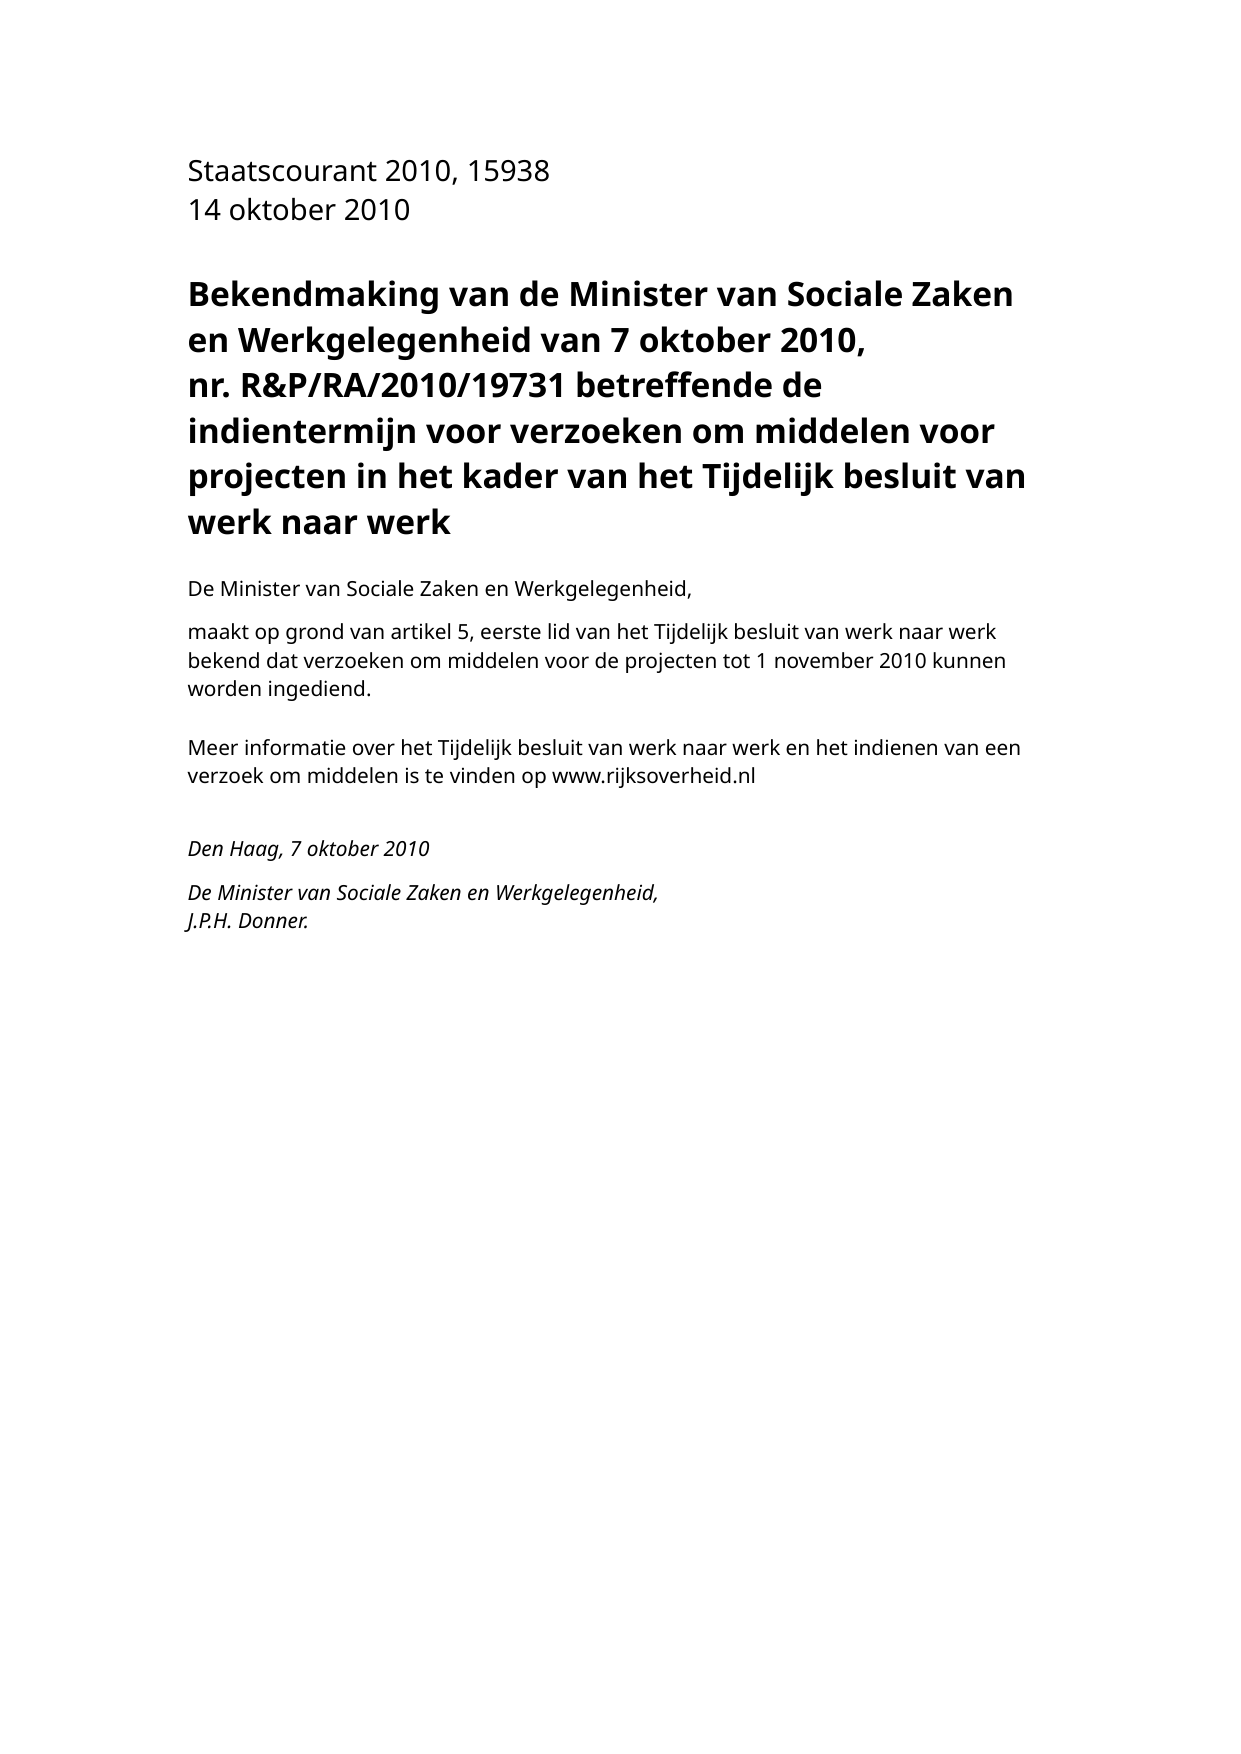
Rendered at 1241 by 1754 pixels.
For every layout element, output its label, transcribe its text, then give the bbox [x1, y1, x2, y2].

text maakt op grond van artikel 5, eerste lid van het Tijdelijk besluit van werk naar werk bekend dat verzoeken om middelen voor de projecten tot 1 november 2010 kunnen worden ingediend. [187, 617, 1053, 703]
text 14 oktober 2010 [187, 190, 1053, 229]
text De Minister van Sociale Zaken en Werkgelegenheid, [187, 878, 1053, 906]
text Den Haag, 7 oktober 2010 [187, 834, 1053, 863]
text Staatscourant 2010, 15938 [187, 150, 1053, 190]
subtitle Bekendmaking van de Minister van Sociale Zaken en Werkgelegenheid van 7 oktober 2010, nr. R&P/RA/2010/19731 betreffende de indientermijn voor verzoeken om middelen voor projecten in het kader van het Tijdelijk besluit van werk naar werk [187, 271, 1053, 544]
text J.P.H. Donner. [187, 906, 1053, 935]
text De Minister van Sociale Zaken en Werkgelegenheid, [187, 574, 1053, 602]
text Meer informatie over het Tijdelijk besluit van werk naar werk en het indienen van een verzoek om middelen is te vinden op www.rijksoverheid.nl [187, 733, 1053, 789]
